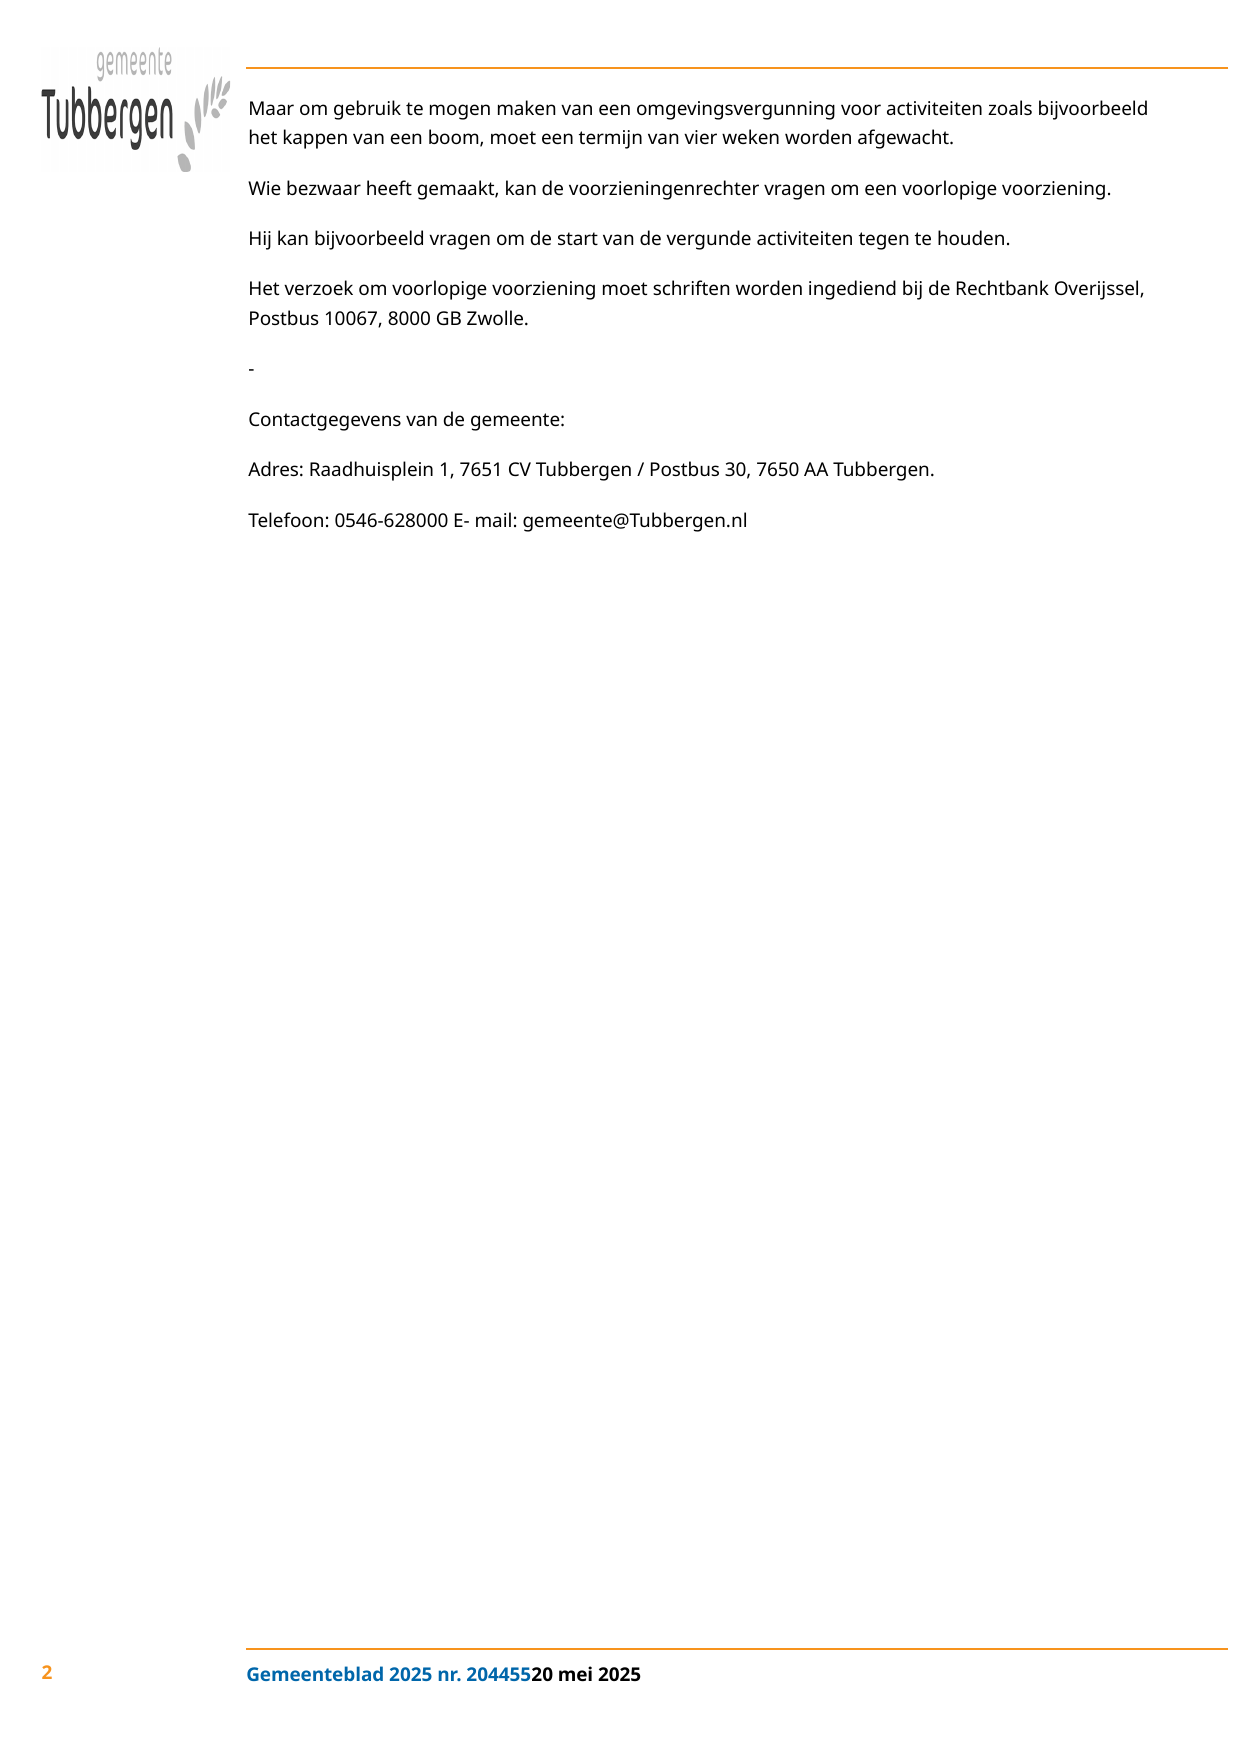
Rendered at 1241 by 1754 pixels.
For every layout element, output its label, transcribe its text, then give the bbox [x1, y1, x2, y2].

text Contactgegevens van de gemeente: [248, 406, 1152, 432]
text Adres: Raadhuisplein 1, 7651 CV Tubbergen / Postbus 30, 7650 AA Tubbergen. [248, 456, 1152, 482]
text Telefoon: 0546-628000 E- mail: gemeente@Tubbergen.nl [248, 507, 1152, 533]
text Wie bezwaar heeft gemaakt, kan de voorzieningenrechter vragen om een voorlopige voorziening. [248, 175, 1152, 201]
text - [248, 356, 1152, 381]
text Het verzoek om voorlopige voorziening moet schriften worden ingediend bij de Rechtbank Overijssel, Postbus 10067, 8000 GB Zwolle. [248, 276, 1152, 331]
text Hij kan bijvoorbeeld vragen om de start van de vergunde activiteiten tegen te houden. [248, 225, 1152, 251]
picture [41, 47, 231, 172]
text Maar om gebruik te mogen maken van een omgevingsvergunning voor activiteiten zoals bijvoorbeeld het kappen van een boom, moet een termijn van vier weken worden afgewacht. [248, 95, 1152, 150]
